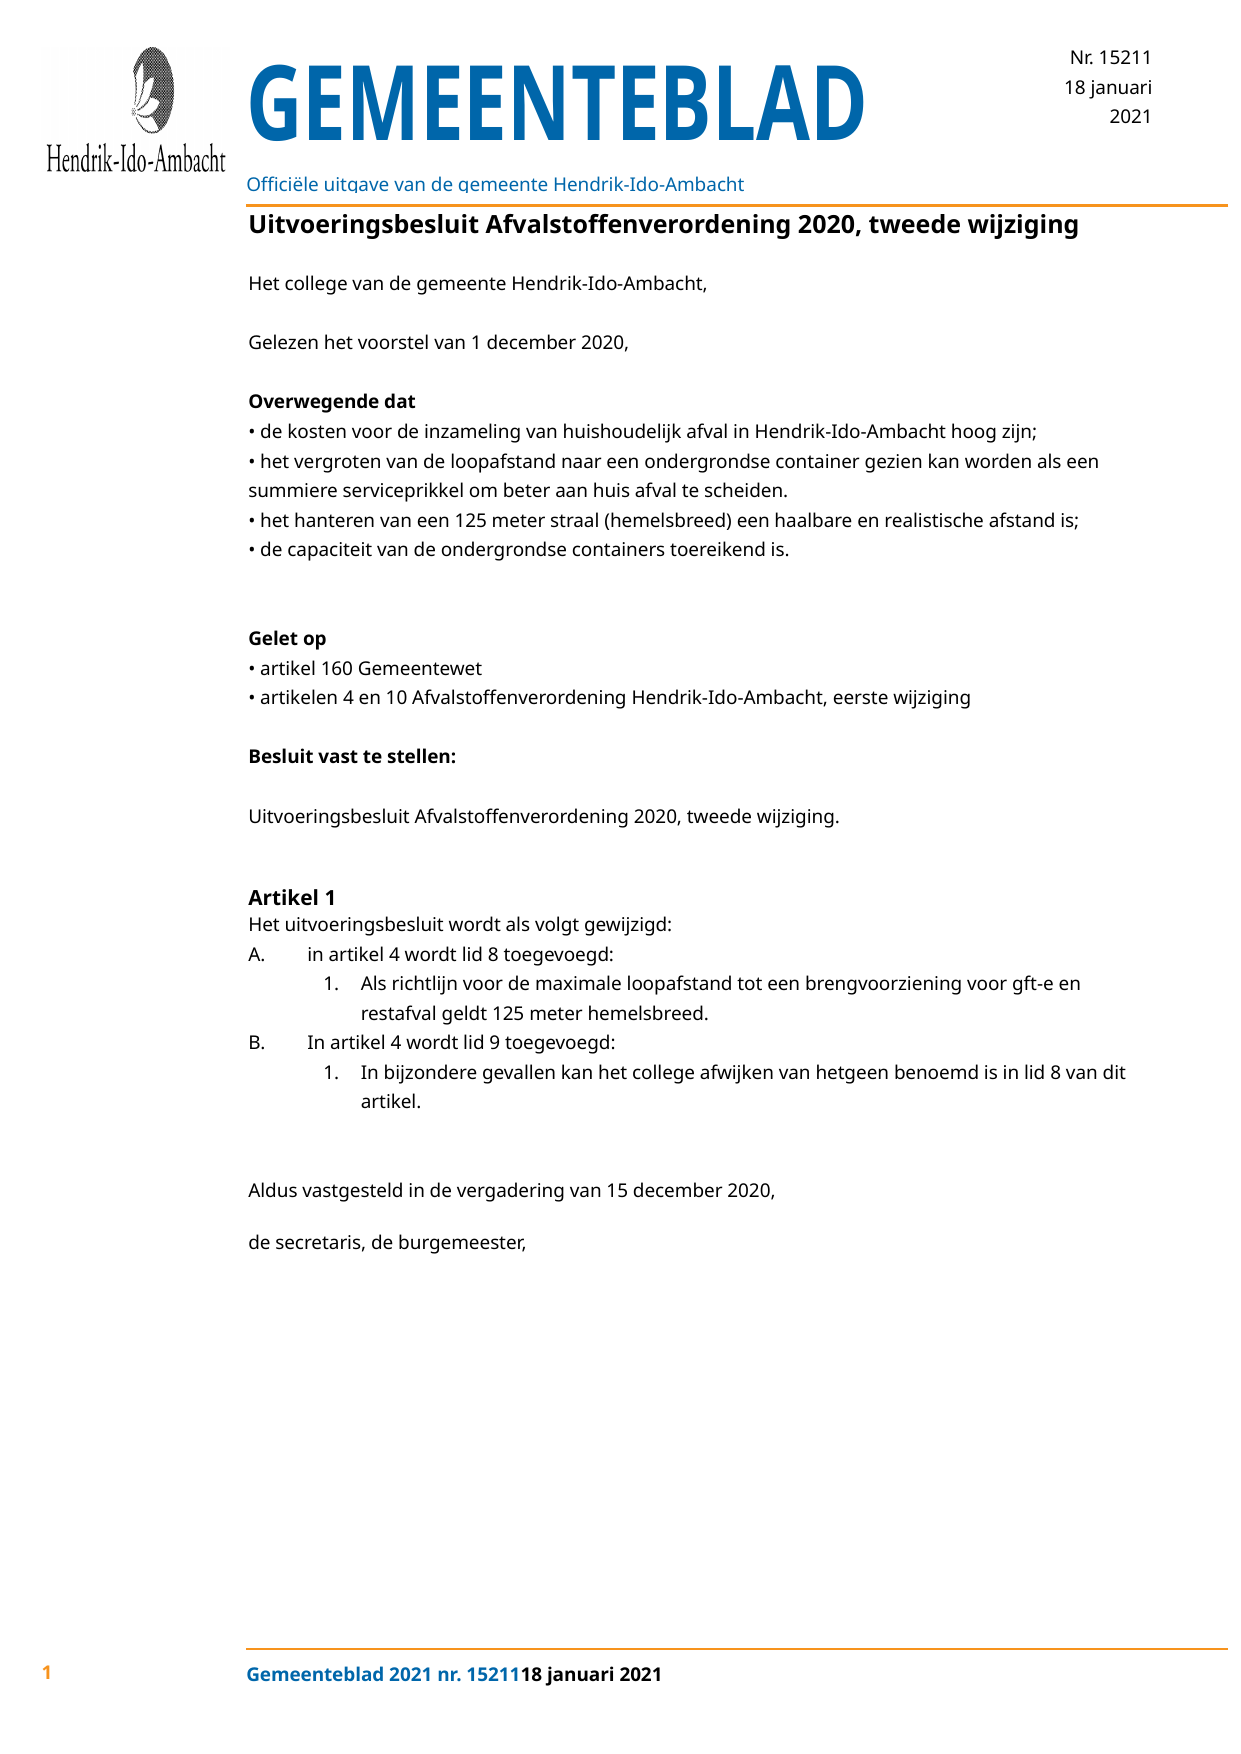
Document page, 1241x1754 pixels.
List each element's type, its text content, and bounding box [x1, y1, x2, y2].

text Gelet op [248, 625, 1152, 651]
text de secretaris, de burgemeester, [248, 1229, 1152, 1255]
text Aldus vastgesteld in de vergadering van 15 december 2020, [248, 1177, 1152, 1203]
list In bijzondere gevallen kan het college afwijken van hetgeen benoemd is in lid 8 van dit artikel. [323, 1059, 1152, 1114]
text Uitvoeringsbesluit Afvalstoffenverordening 2020, tweede wijziging. [248, 803, 1152, 828]
list Als richtlijn voor de maximale loopafstand tot een brengvoorziening voor gft-e en restafval geldt 125 meter hemelsbreed. [323, 970, 1152, 1026]
text Overwegende dat [248, 389, 1152, 414]
text • het hanteren van een 125 meter straal (hemelsbreed) een haalbare en realistische afstand is; [248, 507, 1152, 533]
text Uitvoeringsbesluit Afvalstoffenverordening 2020, tweede wijziging [248, 207, 1152, 241]
text Besluit vast te stellen: [248, 744, 1152, 769]
list in artikel 4 wordt lid 8 toegevoegd: [248, 941, 1152, 967]
list In artikel 4 wordt lid 9 toegevoegd: [248, 1029, 1152, 1055]
text • het vergroten van de loopafstand naar een ondergrondse container gezien kan worden als een summiere serviceprikkel om beter aan huis afval te scheiden. [248, 448, 1152, 503]
text Het college van de gemeente Hendrik-Ido-Ambacht, [248, 270, 1152, 296]
text • de kosten voor de inzameling van huishoudelijk afval in Hendrik-Ido-Ambacht hoog zijn; [248, 418, 1152, 444]
picture [41, 47, 231, 172]
text • artikelen 4 en 10 Afvalstoffenverordening Hendrik-Ido-Ambacht, eerste wijziging [248, 684, 1152, 710]
text • artikel 160 Gemeentewet [248, 655, 1152, 681]
text Gelezen het voorstel van 1 december 2020, [248, 329, 1152, 355]
text • de capaciteit van de ondergrondse containers toereikend is. [248, 537, 1152, 562]
text Het uitvoeringsbesluit wordt als volgt gewijzigd: [248, 911, 1152, 937]
text Artikel 1 [248, 883, 1152, 911]
